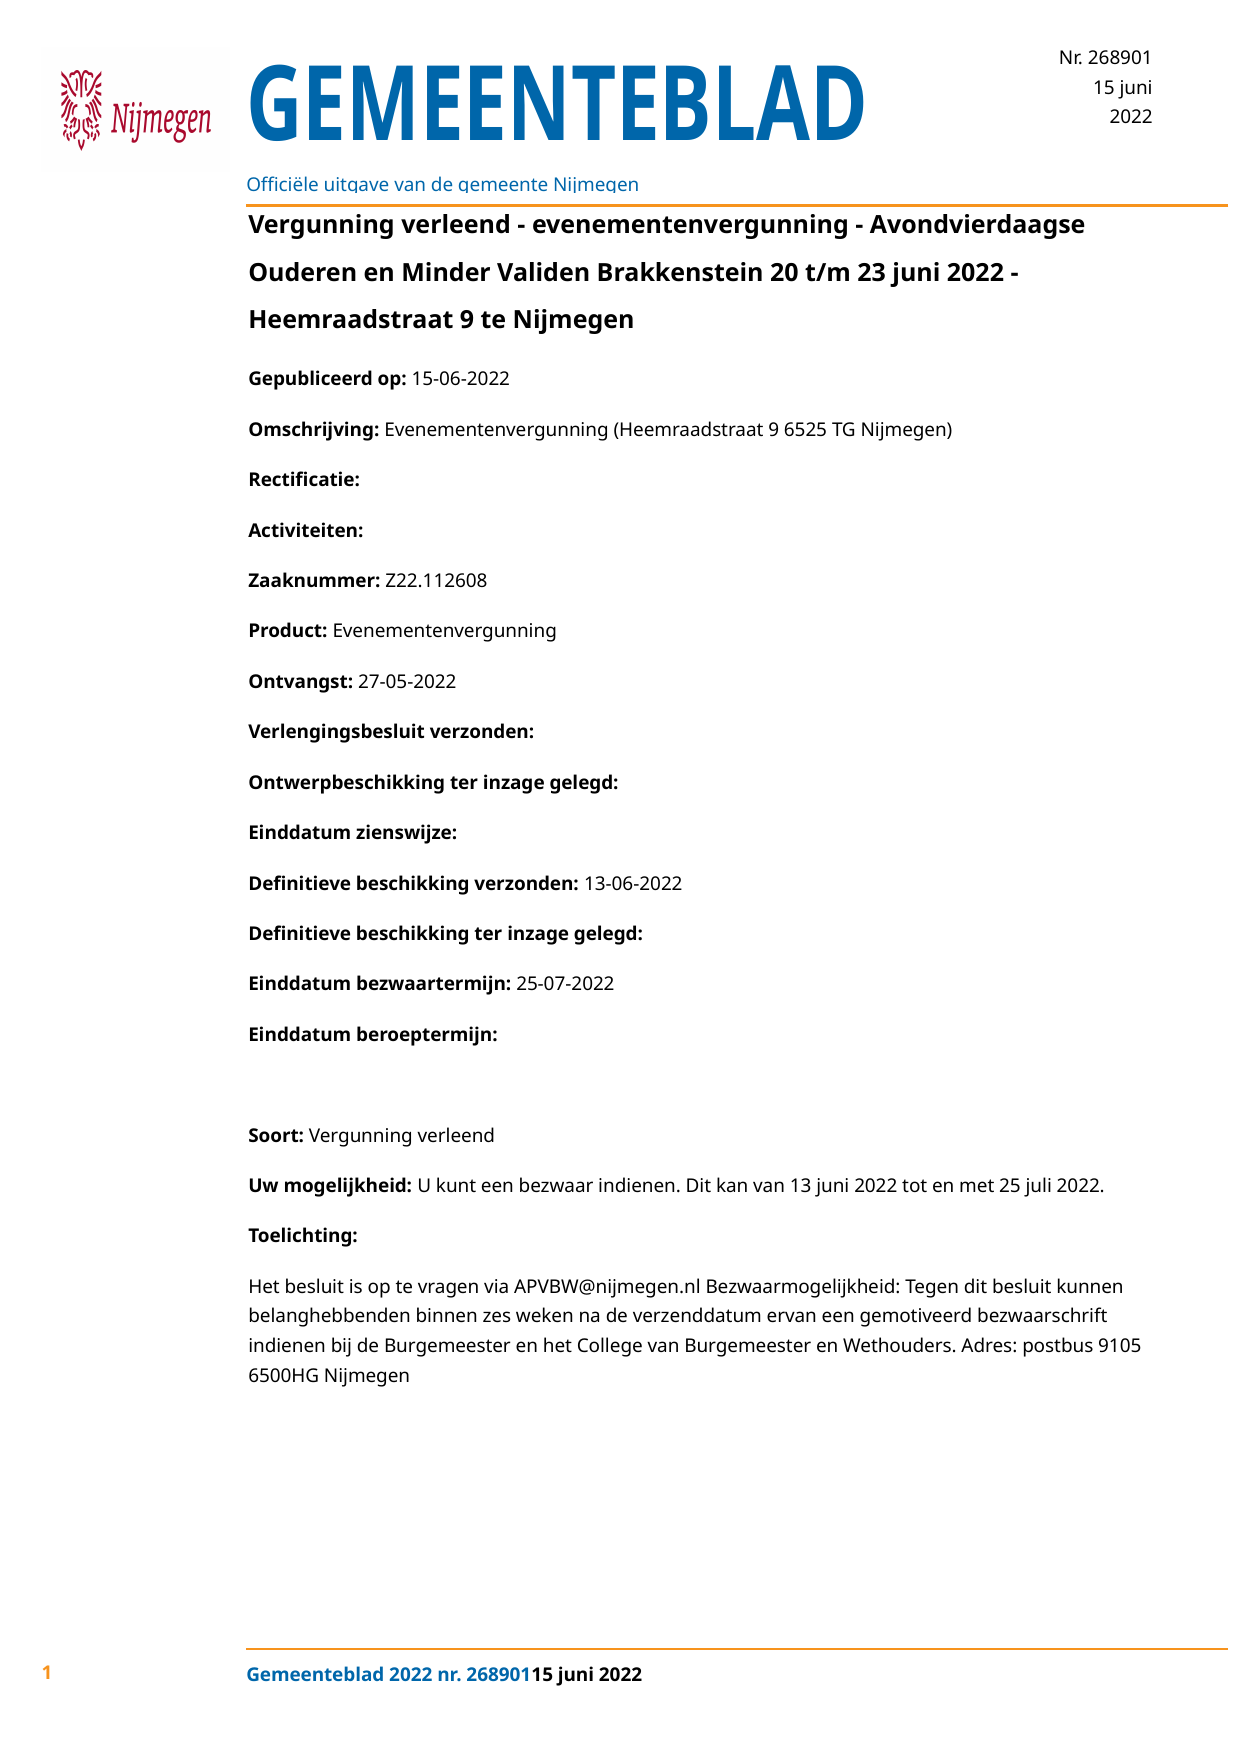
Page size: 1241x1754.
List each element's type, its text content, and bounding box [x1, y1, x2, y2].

text Einddatum beroeptermijn: [248, 1021, 1152, 1047]
text Einddatum zienswijze: [248, 819, 1152, 845]
text Omschrijving: Evenementenvergunning (Heemraadstraat 9 6525 TG Nijmegen) [248, 416, 1152, 442]
text Product: Evenementenvergunning [248, 618, 1152, 643]
text Definitieve beschikking verzonden: 13-06-2022 [248, 870, 1152, 895]
text Het besluit is op te vragen via APVBW@nijmegen.nl Bezwaarmogelijkheid: Tegen dit besluit kunnen belanghebbenden binnen zes weken na de verzenddatum ervan een gemotiveerd bezwaarschrift indienen bij de Burgemeester en het College van Burgemeester en Wethouders. Adres: postbus 9105 6500HG Nijmegen [248, 1273, 1152, 1387]
text Activiteiten: [248, 517, 1152, 542]
text Verlengingsbesluit verzonden: [248, 718, 1152, 744]
text Toelichting: [248, 1223, 1152, 1248]
text Ontvangst: 27-05-2022 [248, 668, 1152, 694]
text Uw mogelijkheid: U kunt een bezwaar indienen. Dit kan van 13 juni 2022 tot en met 25 juli 2022. [248, 1172, 1152, 1198]
text Soort: Vergunning verleend [248, 1122, 1152, 1147]
text Rectificatie: [248, 466, 1152, 492]
picture [41, 47, 231, 172]
text Einddatum bezwaartermijn: 25-07-2022 [248, 971, 1152, 996]
text Zaaknummer: Z22.112608 [248, 567, 1152, 593]
text Definitieve beschikking ter inzage gelegd: [248, 920, 1152, 946]
text Ontwerpbeschikking ter inzage gelegd: [248, 769, 1152, 794]
text Vergunning verleend - evenementenvergunning - Avondvierdaagse Ouderen en Minder Validen Brakkenstein 20 t/m 23 juni 2022 - Heemraadstraat 9 te Nijmegen [248, 207, 1152, 336]
text Gepubliceerd op: 15-06-2022 [248, 366, 1152, 391]
